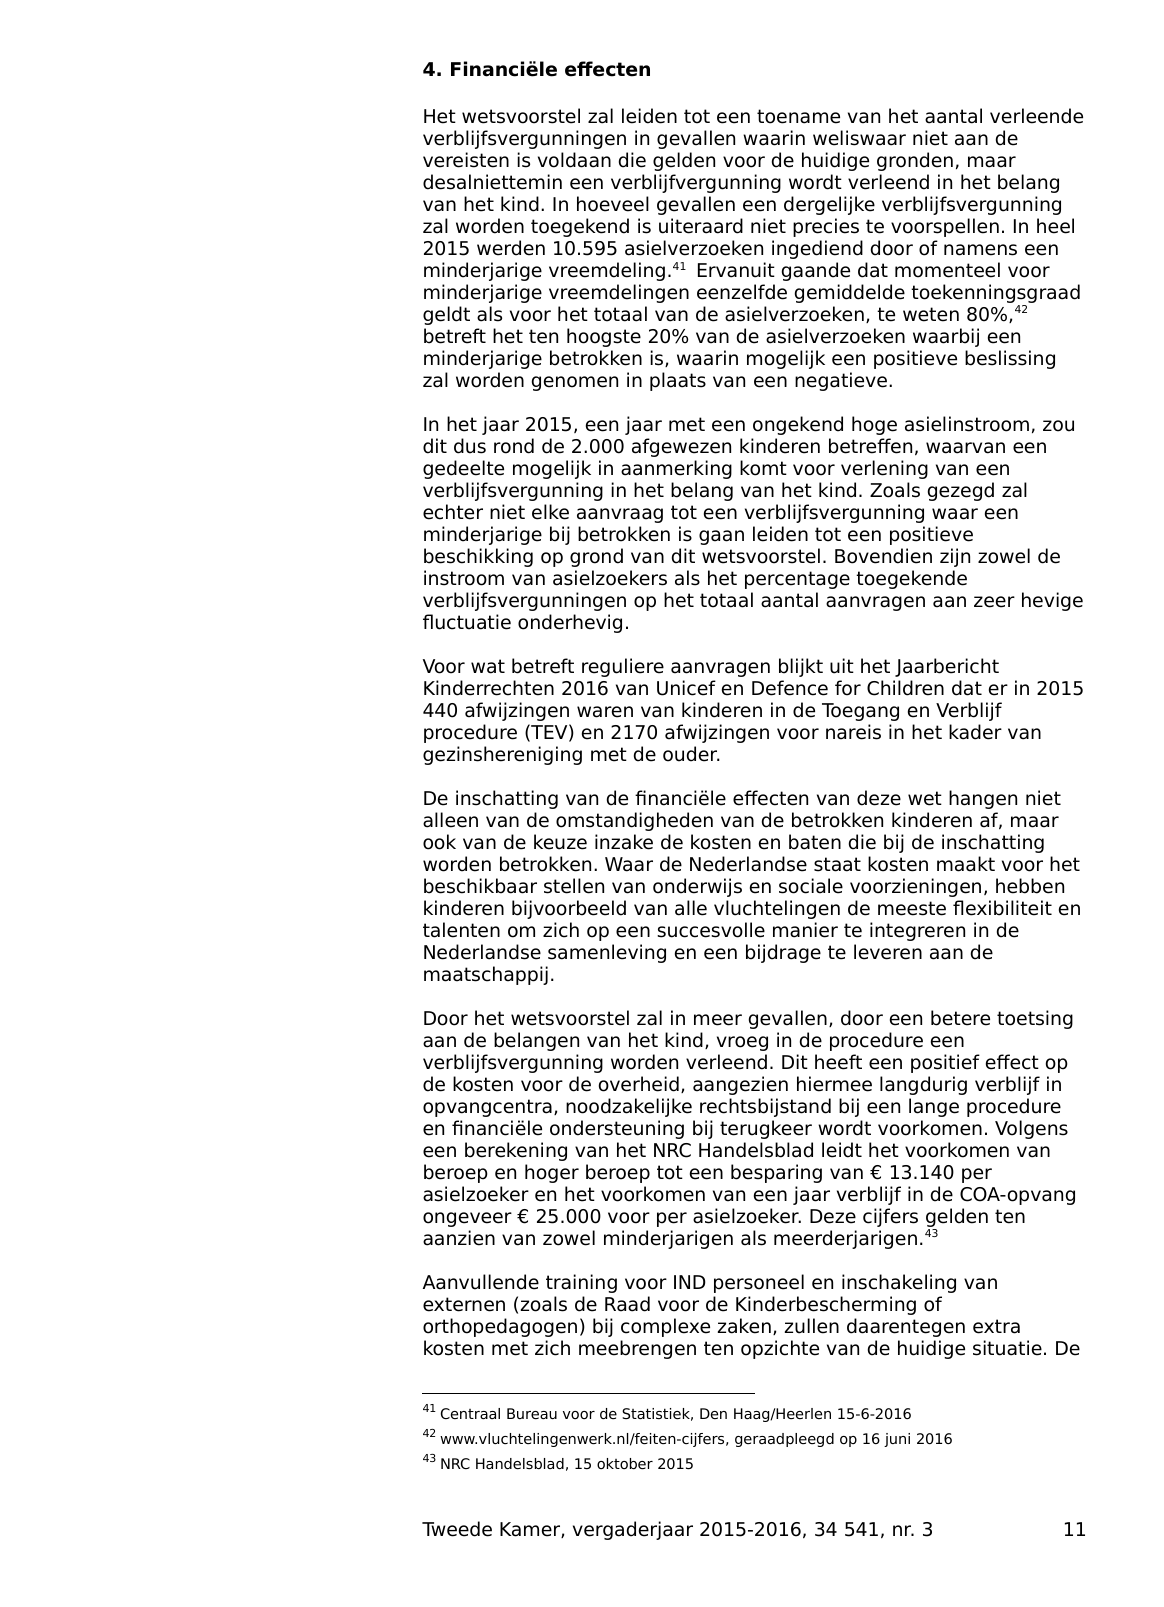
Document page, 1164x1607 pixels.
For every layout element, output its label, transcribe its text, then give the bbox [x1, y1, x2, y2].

subtitle 4. Financiële effecten [422, 59, 1087, 81]
text Centraal Bureau voor de Statistiek, Den Haag/Heerlen 15-6-2016 [422, 1402, 1087, 1424]
text De inschatting van de financiële effecten van deze wet hangen niet alleen van de omstandigheden van de betrokken kinderen af, maar ook van de keuze inzake de kosten en baten die bij de inschatting worden betrokken. Waar de Nederlandse staat kosten maakt voor het beschikbaar stellen van onderwijs en sociale voorzieningen, hebben kinderen bijvoorbeeld van alle vluchtelingen de meeste flexibiliteit en talenten om zich op een succesvolle manier te integreren in de Nederlandse samenleving en een bijdrage te leveren aan de maatschappij. [422, 788, 1087, 986]
text Het wetsvoorstel zal leiden tot een toename van het aantal verleende verblijfsvergunningen in gevallen waarin weliswaar niet aan de vereisten is voldaan die gelden voor de huidige gronden, maar desalniettemin een verblijfvergunning wordt verleend in het belang van het kind. In hoeveel gevallen een dergelijke verblijfsvergunning zal worden toegekend is uiteraard niet precies te voorspellen. In heel 2015 werden 10.595 asielverzoeken ingediend door of namens een minderjarige vreemdeling. Ervanuit gaande dat momenteel voor minderjarige vreemdelingen eenzelfde gemiddelde toekenningsgraad geldt als voor het totaal van de asielverzoeken, te weten 80%, betreft het ten hoogste 20% van de asielverzoeken waarbij een minderjarige betrokken is, waarin mogelijk een positieve beslissing zal worden genomen in plaats van een negatieve. [422, 106, 1087, 392]
text Aanvullende training voor IND personeel en inschakeling van externen (zoals de Raad voor de Kinderbescherming of orthopedagogen) bij complexe zaken, zullen daarentegen extra kosten met zich meebrengen ten opzichte van de huidige situatie. De [422, 1272, 1087, 1360]
text In het jaar 2015, een jaar met een ongekend hoge asielinstroom, zou dit dus rond de 2.000 afgewezen kinderen betreffen, waarvan een gedeelte mogelijk in aanmerking komt voor verlening van een verblijfsvergunning in het belang van het kind. Zoals gezegd zal echter niet elke aanvraag tot een verblijfsvergunning waar een minderjarige bij betrokken is gaan leiden tot een positieve beschikking op grond van dit wetsvoorstel. Bovendien zijn zowel de instroom van asielzoekers als het percentage toegekende verblijfsvergunningen op het totaal aantal aanvragen aan zeer hevige fluctuatie onderhevig. [422, 414, 1087, 634]
text Door het wetsvoorstel zal in meer gevallen, door een betere toetsing aan de belangen van het kind, vroeg in de procedure een verblijfsvergunning worden verleend. Dit heeft een positief effect op de kosten voor de overheid, aangezien hiermee langdurig verblijf in opvangcentra, noodzakelijke rechtsbijstand bij een lange procedure en financiële ondersteuning bij terugkeer wordt voorkomen. Volgens een berekening van het NRC Handelsblad leidt het voorkomen van beroep en hoger beroep tot een besparing van € 13.140 per asielzoeker en het voorkomen van een jaar verblijf in de COA-opvang ongeveer € 25.000 voor per asielzoeker. Deze cijfers gelden ten aanzien van zowel minderjarigen als meerderjarigen. [422, 1008, 1087, 1250]
text www.vluchtelingenwerk.nl/feiten-cijfers, geraadpleegd op 16 juni 2016 [422, 1427, 1087, 1449]
text NRC Handelsblad, 15 oktober 2015 [422, 1452, 1087, 1474]
text Voor wat betreft reguliere aanvragen blijkt uit het Jaarbericht Kinderrechten 2016 van Unicef en Defence for Children dat er in 2015 440 afwijzingen waren van kinderen in de Toegang en Verblijf procedure (TEV) en 2170 afwijzingen voor nareis in het kader van gezinshereniging met de ouder. [422, 656, 1087, 766]
